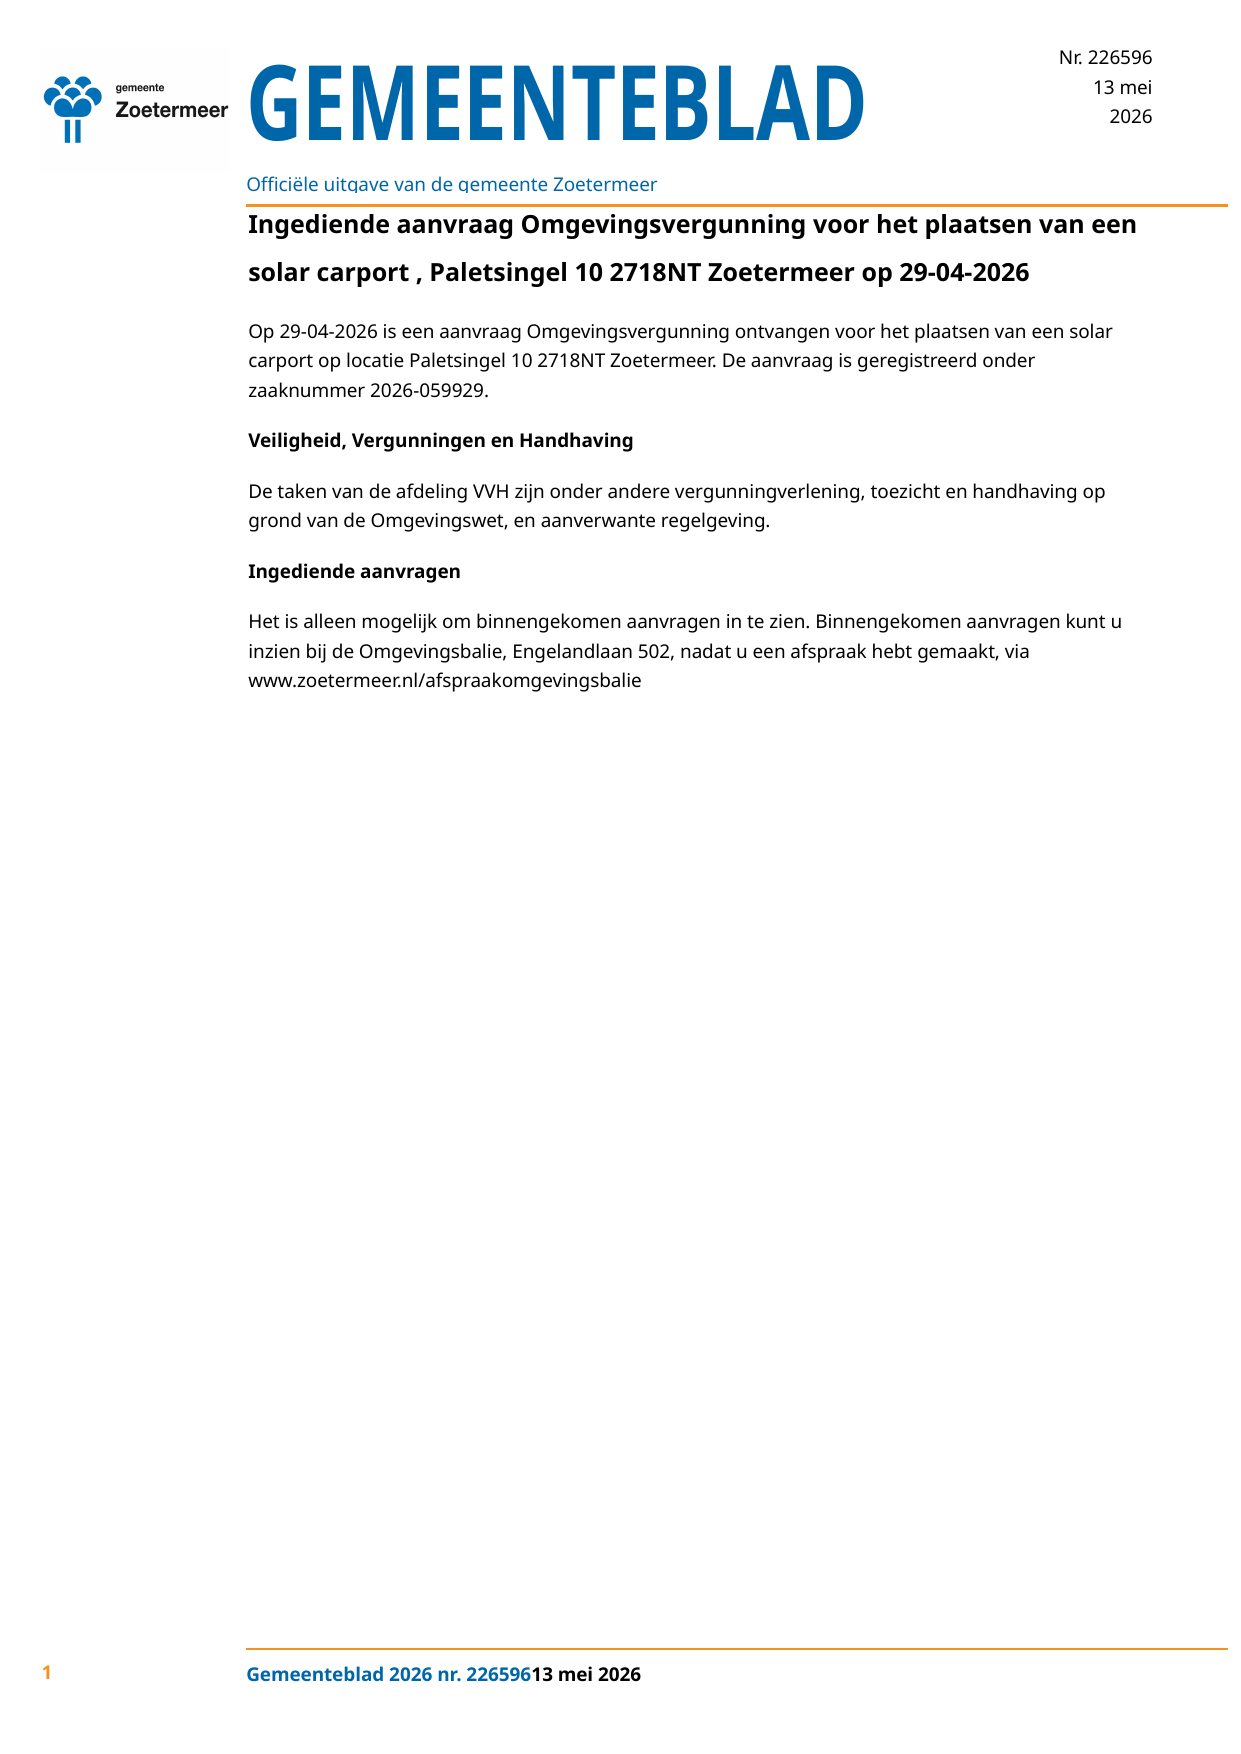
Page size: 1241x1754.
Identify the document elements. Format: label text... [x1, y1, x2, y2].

text Veiligheid, Vergunningen en Handhaving [248, 427, 1152, 453]
text De taken van de afdeling VVH zijn onder andere vergunningverlening, toezicht en handhaving op grond van de Omgevingswet, en aanverwante regelgeving. [248, 478, 1152, 533]
text Ingediende aanvraag Omgevingsvergunning voor het plaatsen van een solar carport , Paletsingel 10 2718NT Zoetermeer op 29-04-2026 [248, 207, 1152, 288]
text Ingediende aanvragen [248, 558, 1152, 584]
text Het is alleen mogelijk om binnengekomen aanvragen in te zien. Binnengekomen aanvragen kunt u inzien bij de Omgevingsbalie, Engelandlaan 502, nadat u een afspraak hebt gemaakt, via www.zoetermeer.nl/afspraakomgevingsbalie [248, 608, 1152, 693]
picture [41, 47, 231, 172]
text Op 29-04-2026 is een aanvraag Omgevingsvergunning ontvangen voor het plaatsen van een solar carport op locatie Paletsingel 10 2718NT Zoetermeer. De aanvraag is geregistreerd onder zaaknummer 2026-059929. [248, 318, 1152, 403]
